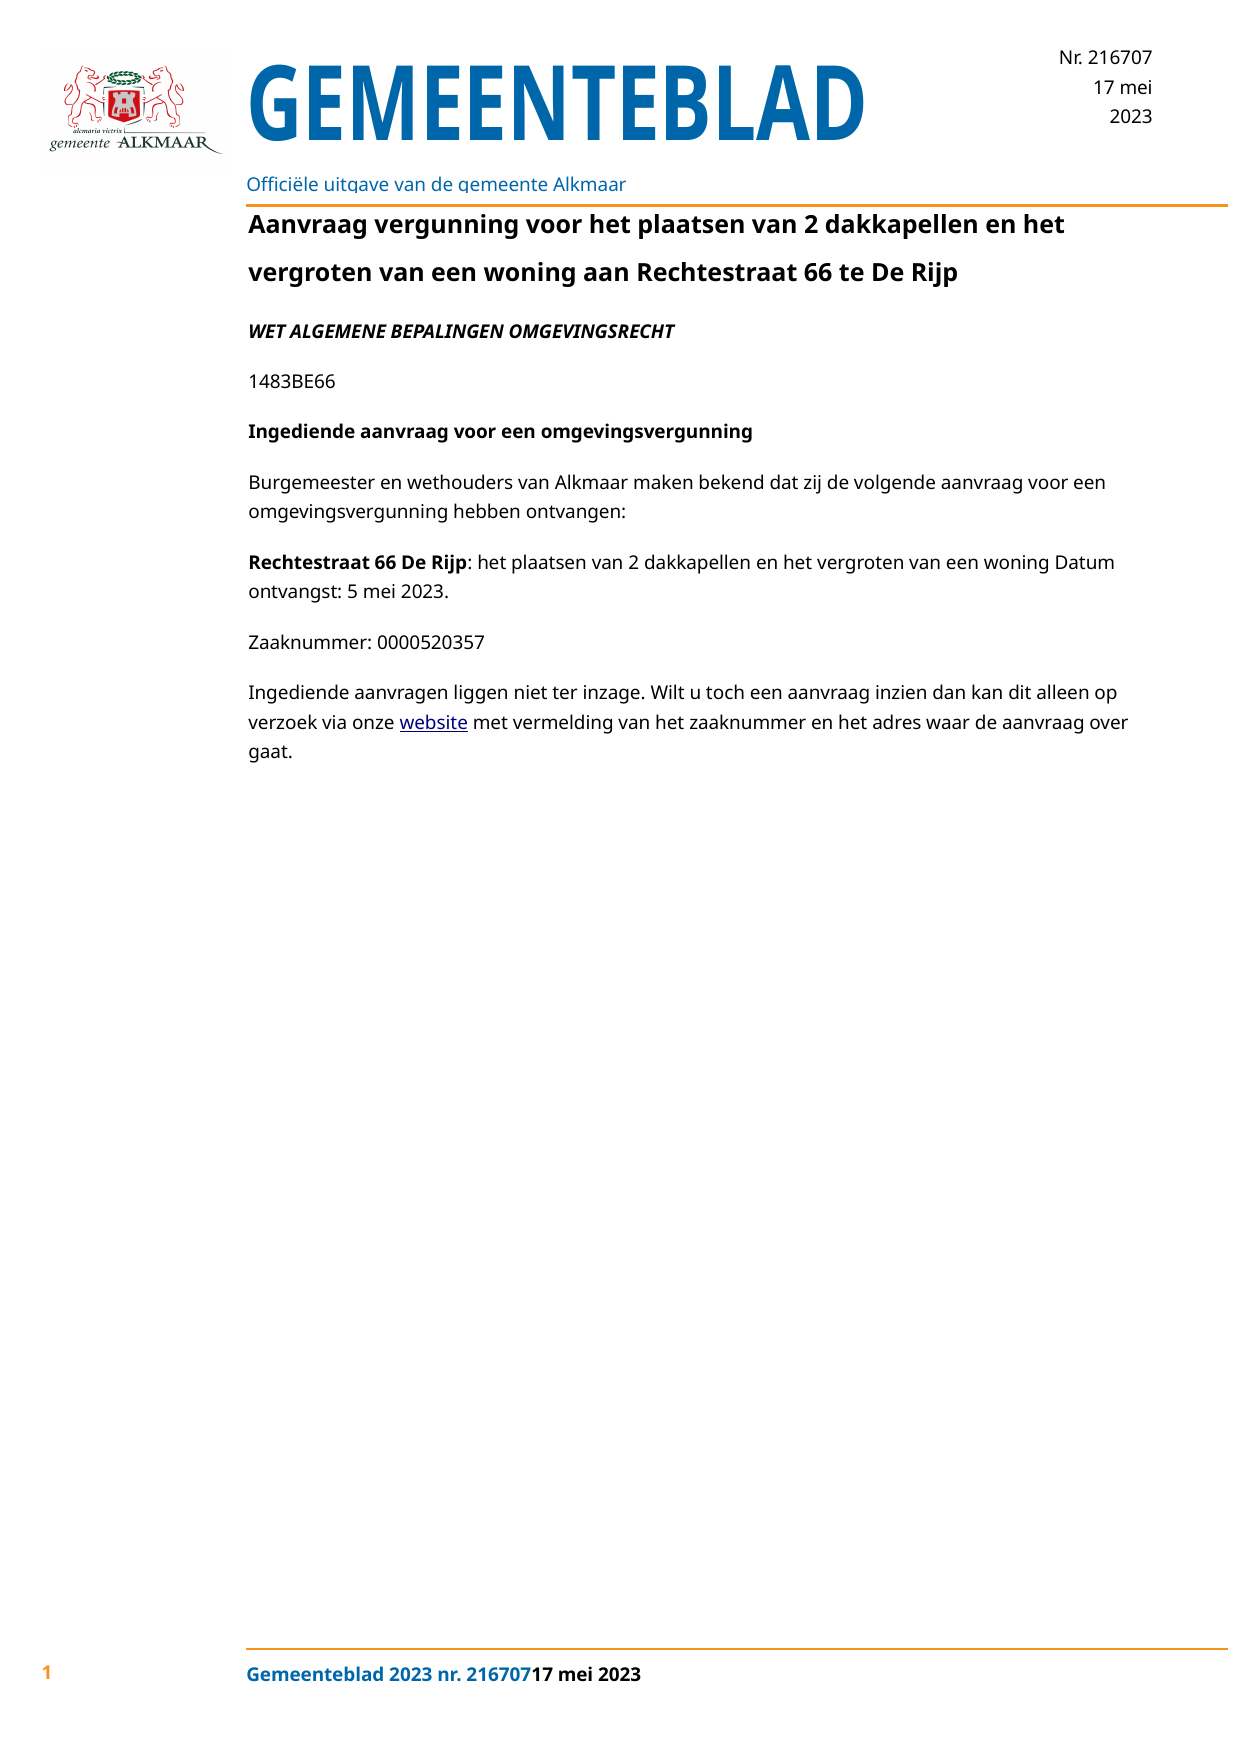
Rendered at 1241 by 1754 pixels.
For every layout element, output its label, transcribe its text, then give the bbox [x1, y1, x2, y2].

text Ingediende aanvragen liggen niet ter inzage. Wilt u toch een aanvraag inzien dan kan dit alleen op verzoek via onze website met vermelding van het zaaknummer en het adres waar de aanvraag over gaat. [248, 679, 1152, 764]
text 1483BE66 [248, 368, 1152, 394]
text Rechtestraat 66 De Rijp: het plaatsen van 2 dakkapellen en het vergroten van een woning Datum ontvangst: 5 mei 2023. [248, 549, 1152, 604]
text Ingediende aanvraag voor een omgevingsvergunning [248, 419, 1152, 444]
text Aanvraag vergunning voor het plaatsen van 2 dakkapellen en het vergroten van een woning aan Rechtestraat 66 te De Rijp [248, 207, 1152, 288]
text WET ALGEMENE BEPALINGEN OMGEVINGSRECHT [248, 318, 1152, 344]
text Burgemeester en wethouders van Alkmaar maken bekend dat zij de volgende aanvraag voor een omgevingsvergunning hebben ontvangen: [248, 469, 1152, 524]
text Zaaknummer: 0000520357 [248, 629, 1152, 655]
picture [41, 47, 231, 172]
